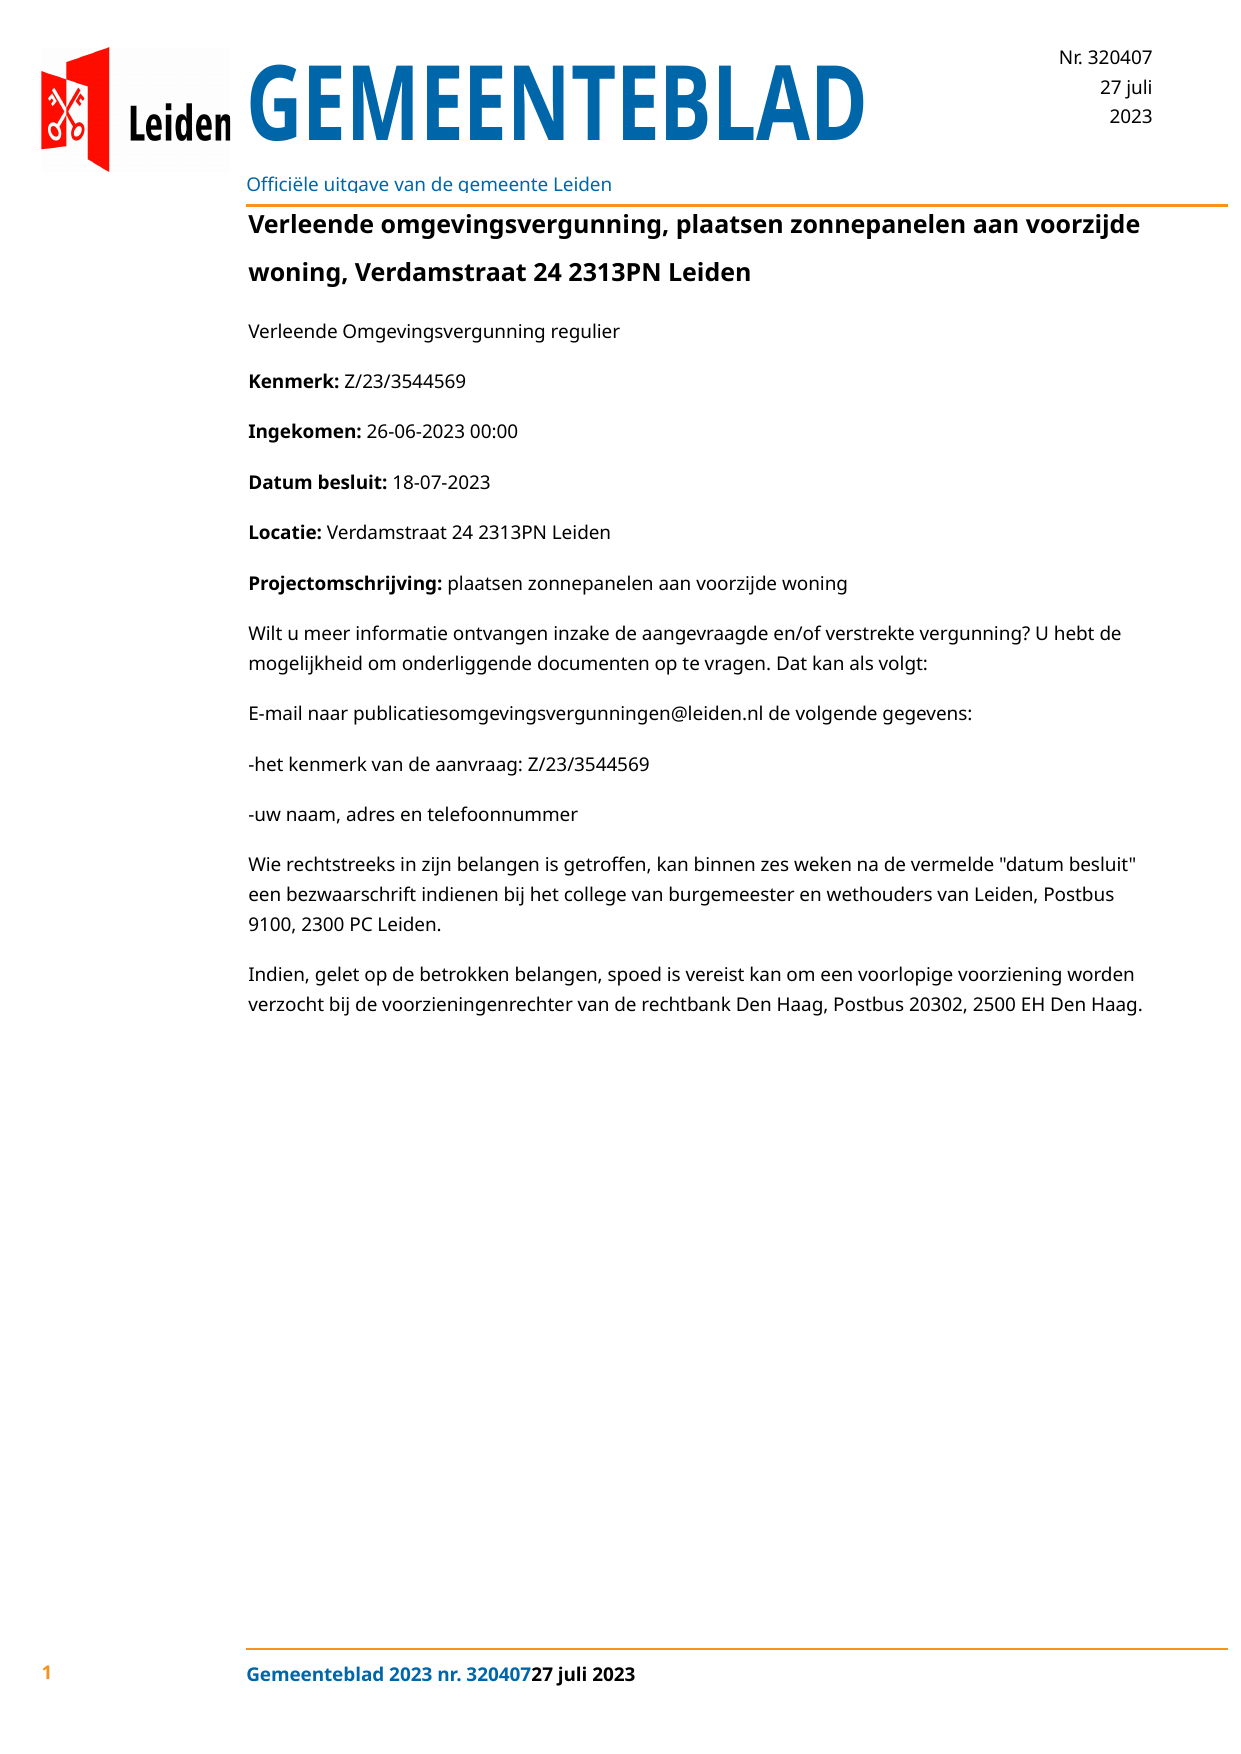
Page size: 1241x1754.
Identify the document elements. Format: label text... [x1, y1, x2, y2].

picture [41, 47, 231, 172]
text Projectomschrijving: plaatsen zonnepanelen aan voorzijde woning [248, 570, 1152, 596]
text Locatie: Verdamstraat 24 2313PN Leiden [248, 519, 1152, 545]
text -uw naam, adres en telefoonnummer [248, 801, 1152, 827]
text Verleende Omgevingsvergunning regulier [248, 318, 1152, 344]
text E-mail naar publicatiesomgevingsvergunningen@leiden.nl de volgende gegevens: [248, 700, 1152, 726]
text Kenmerk: Z/23/3544569 [248, 368, 1152, 394]
text Verleende omgevingsvergunning, plaatsen zonnepanelen aan voorzijde woning, Verdamstraat 24 2313PN Leiden [248, 207, 1152, 288]
text Indien, gelet op de betrokken belangen, spoed is vereist kan om een voorlopige voorziening worden verzocht bij de voorzieningenrechter van de rechtbank Den Haag, Postbus 20302, 2500 EH Den Haag. [248, 961, 1152, 1017]
text Datum besluit: 18-07-2023 [248, 469, 1152, 495]
text Ingekomen: 26-06-2023 00:00 [248, 419, 1152, 444]
text Wilt u meer informatie ontvangen inzake de aangevraagde en/of verstrekte vergunning? U hebt de mogelijkheid om onderliggende documenten op te vragen. Dat kan als volgt: [248, 620, 1152, 676]
text -het kenmerk van de aanvraag: Z/23/3544569 [248, 751, 1152, 777]
text Wie rechtstreeks in zijn belangen is getroffen, kan binnen zes weken na de vermelde "datum besluit" een bezwaarschrift indienen bij het college van burgemeester en wethouders van Leiden, Postbus 9100, 2300 PC Leiden. [248, 852, 1152, 937]
